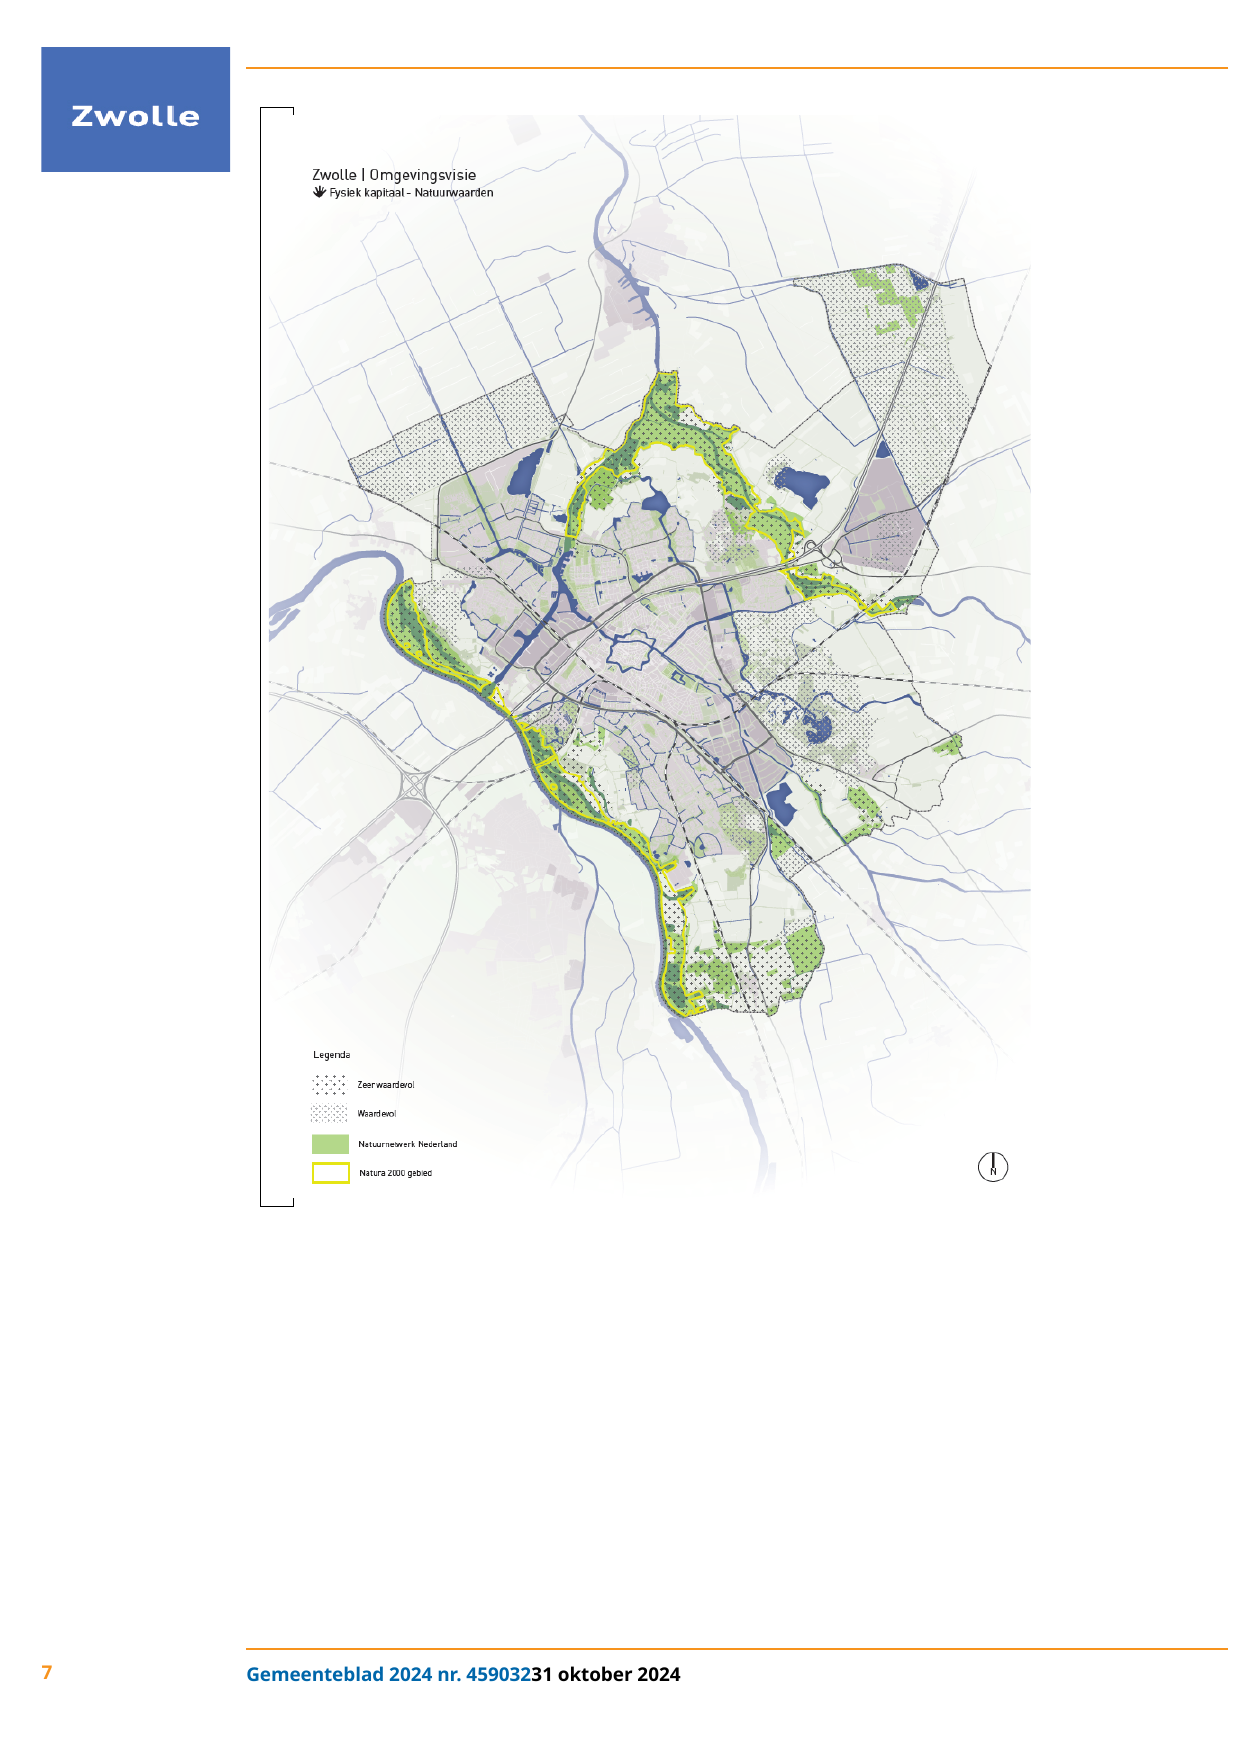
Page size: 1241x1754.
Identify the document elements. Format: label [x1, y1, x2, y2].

picture [41, 47, 231, 172]
picture [268, 115, 1031, 1198]
